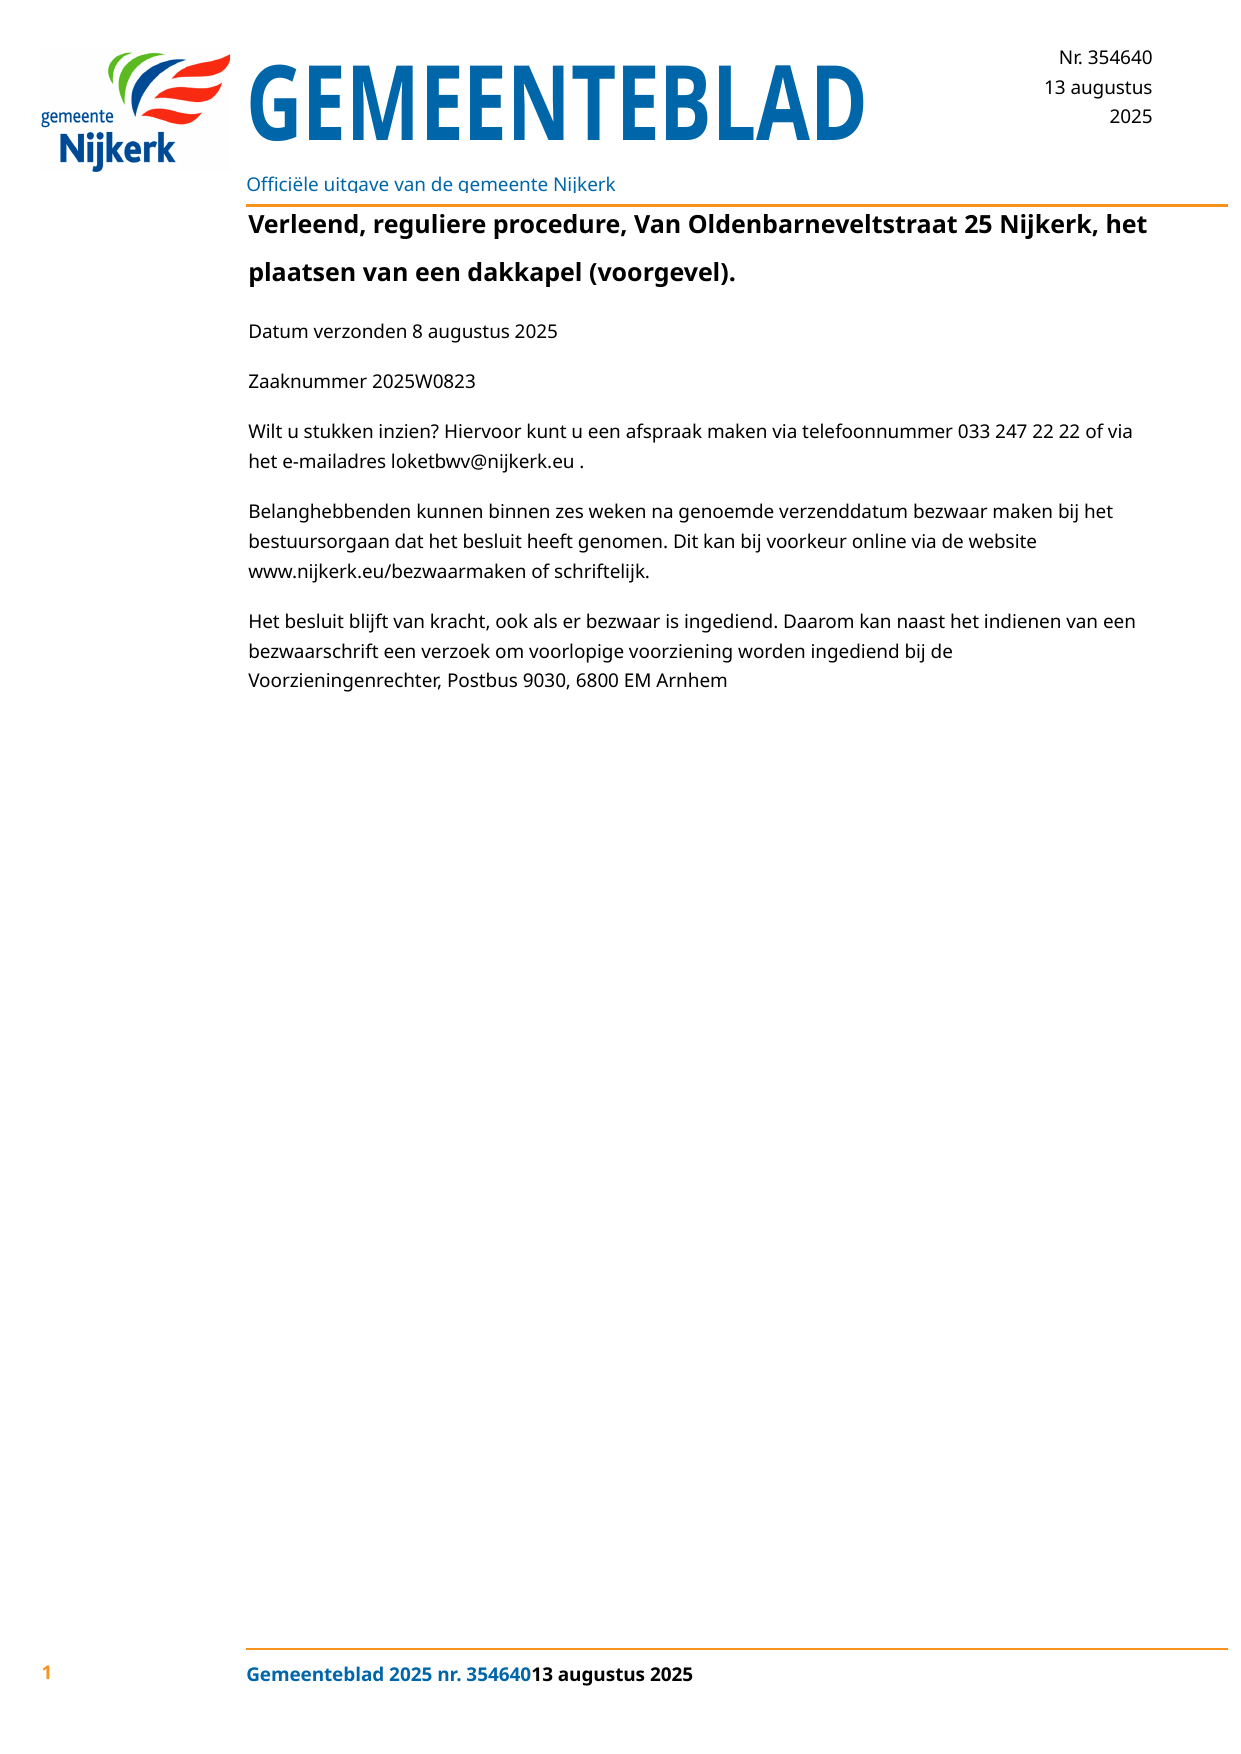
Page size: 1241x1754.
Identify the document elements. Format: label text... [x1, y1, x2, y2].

text Datum verzonden 8 augustus 2025 [248, 318, 1152, 344]
text Wilt u stukken inzien? Hiervoor kunt u een afspraak maken via telefoonnummer 033 247 22 22 of via het e-mailadres loketbwv@nijkerk.eu . [248, 419, 1152, 474]
text Verleend, reguliere procedure, Van Oldenbarneveltstraat 25 Nijkerk, het plaatsen van een dakkapel (voorgevel). [248, 207, 1152, 288]
picture [41, 47, 231, 172]
text Zaaknummer 2025W0823 [248, 368, 1152, 394]
text Belanghebbenden kunnen binnen zes weken na genoemde verzenddatum bezwaar maken bij het bestuursorgaan dat het besluit heeft genomen. Dit kan bij voorkeur online via de website www.nijkerk.eu/bezwaarmaken of schriftelijk. [248, 499, 1152, 584]
text Het besluit blijft van kracht, ook als er bezwaar is ingediend. Daarom kan naast het indienen van een bezwaarschrift een verzoek om voorlopige voorziening worden ingediend bij de Voorzieningenrechter, Postbus 9030, 6800 EM Arnhem [248, 608, 1152, 693]
